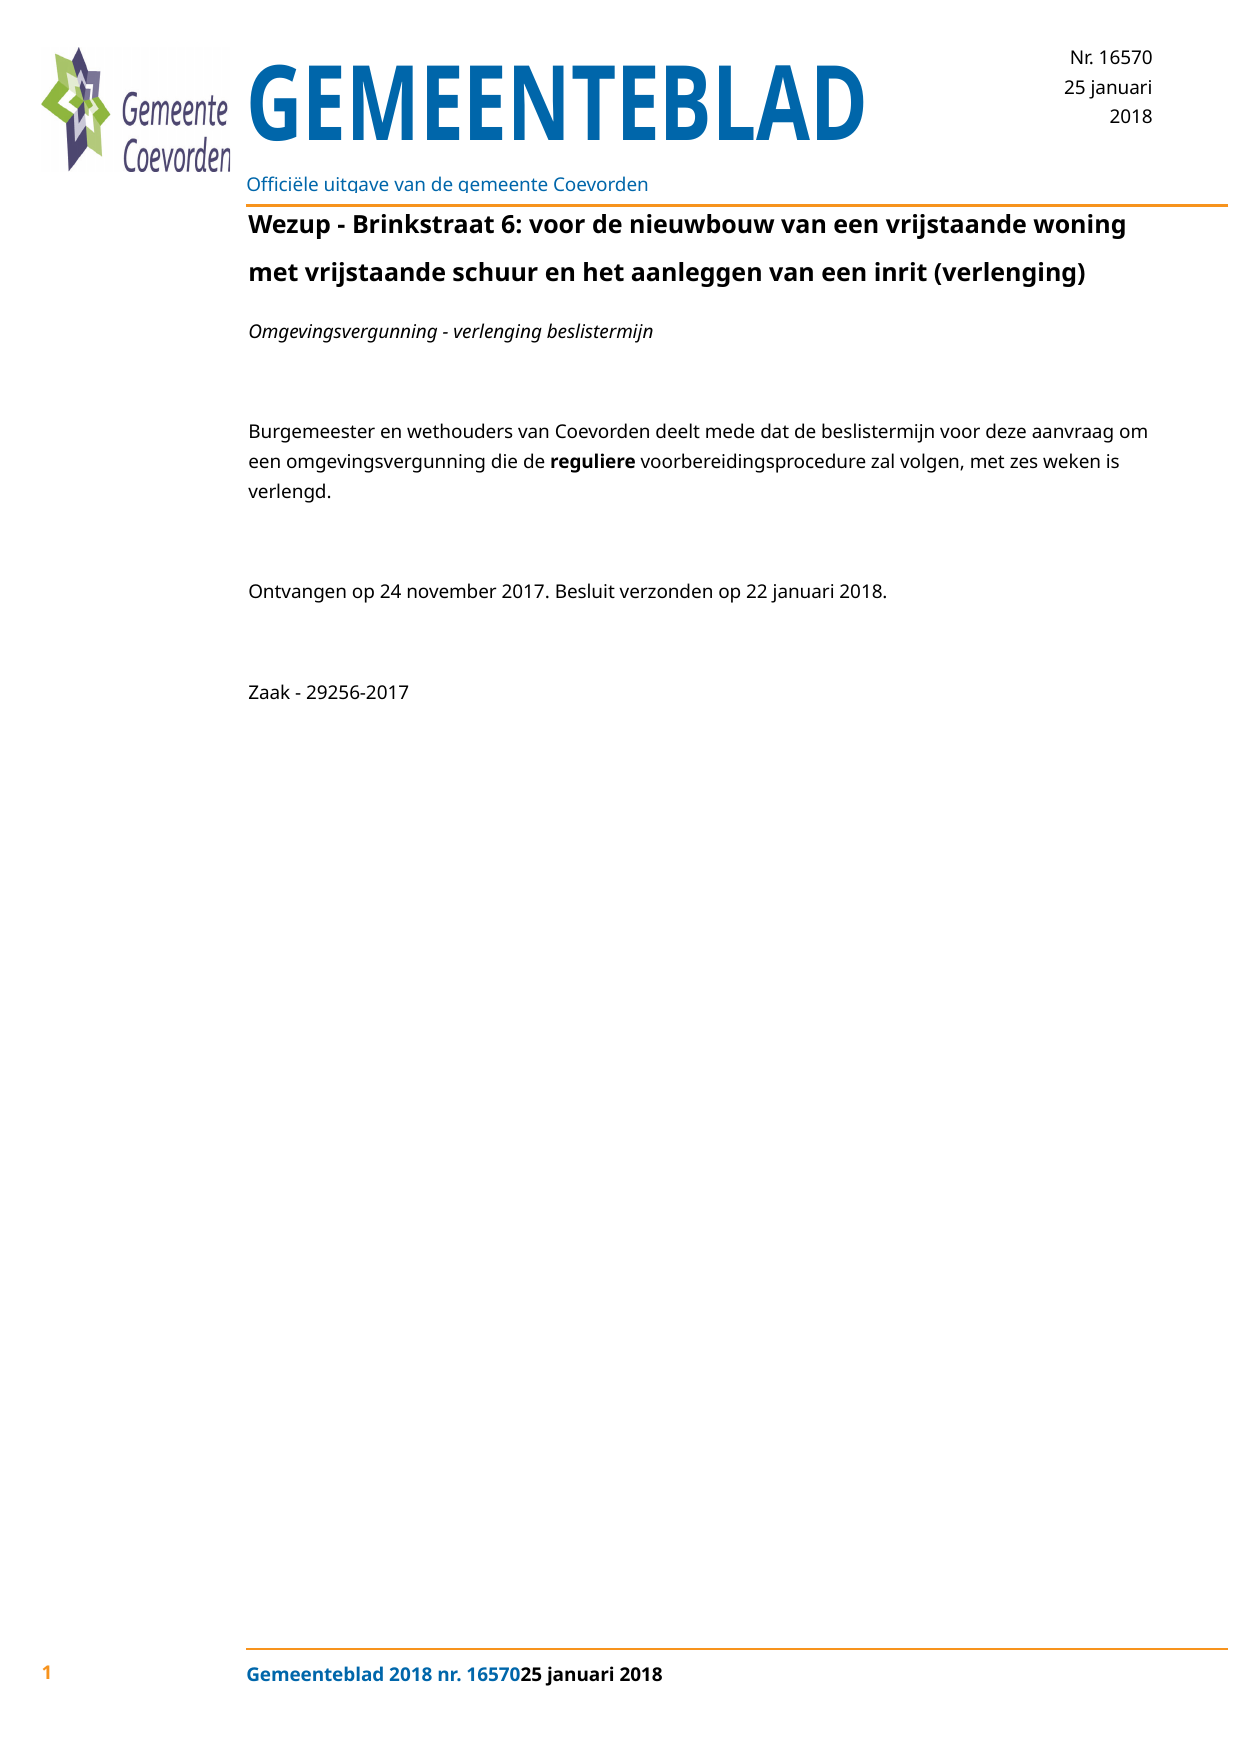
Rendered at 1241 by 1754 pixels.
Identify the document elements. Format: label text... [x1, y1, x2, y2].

picture [41, 47, 231, 172]
text Ontvangen op 24 november 2017. Besluit verzonden op 22 januari 2018. [248, 579, 1152, 604]
text Zaak - 29256-2017 [248, 679, 1152, 705]
text Wezup - Brinkstraat 6: voor de nieuwbouw van een vrijstaande woning met vrijstaande schuur en het aanleggen van een inrit (verlenging) [248, 207, 1152, 288]
text Omgevingsvergunning - verlenging beslistermijn [248, 318, 1152, 344]
text Burgemeester en wethouders van Coevorden deelt mede dat de beslistermijn voor deze aanvraag om een omgevingsvergunning die de reguliere voorbereidingsprocedure zal volgen, met zes weken is verlengd. [248, 419, 1152, 504]
